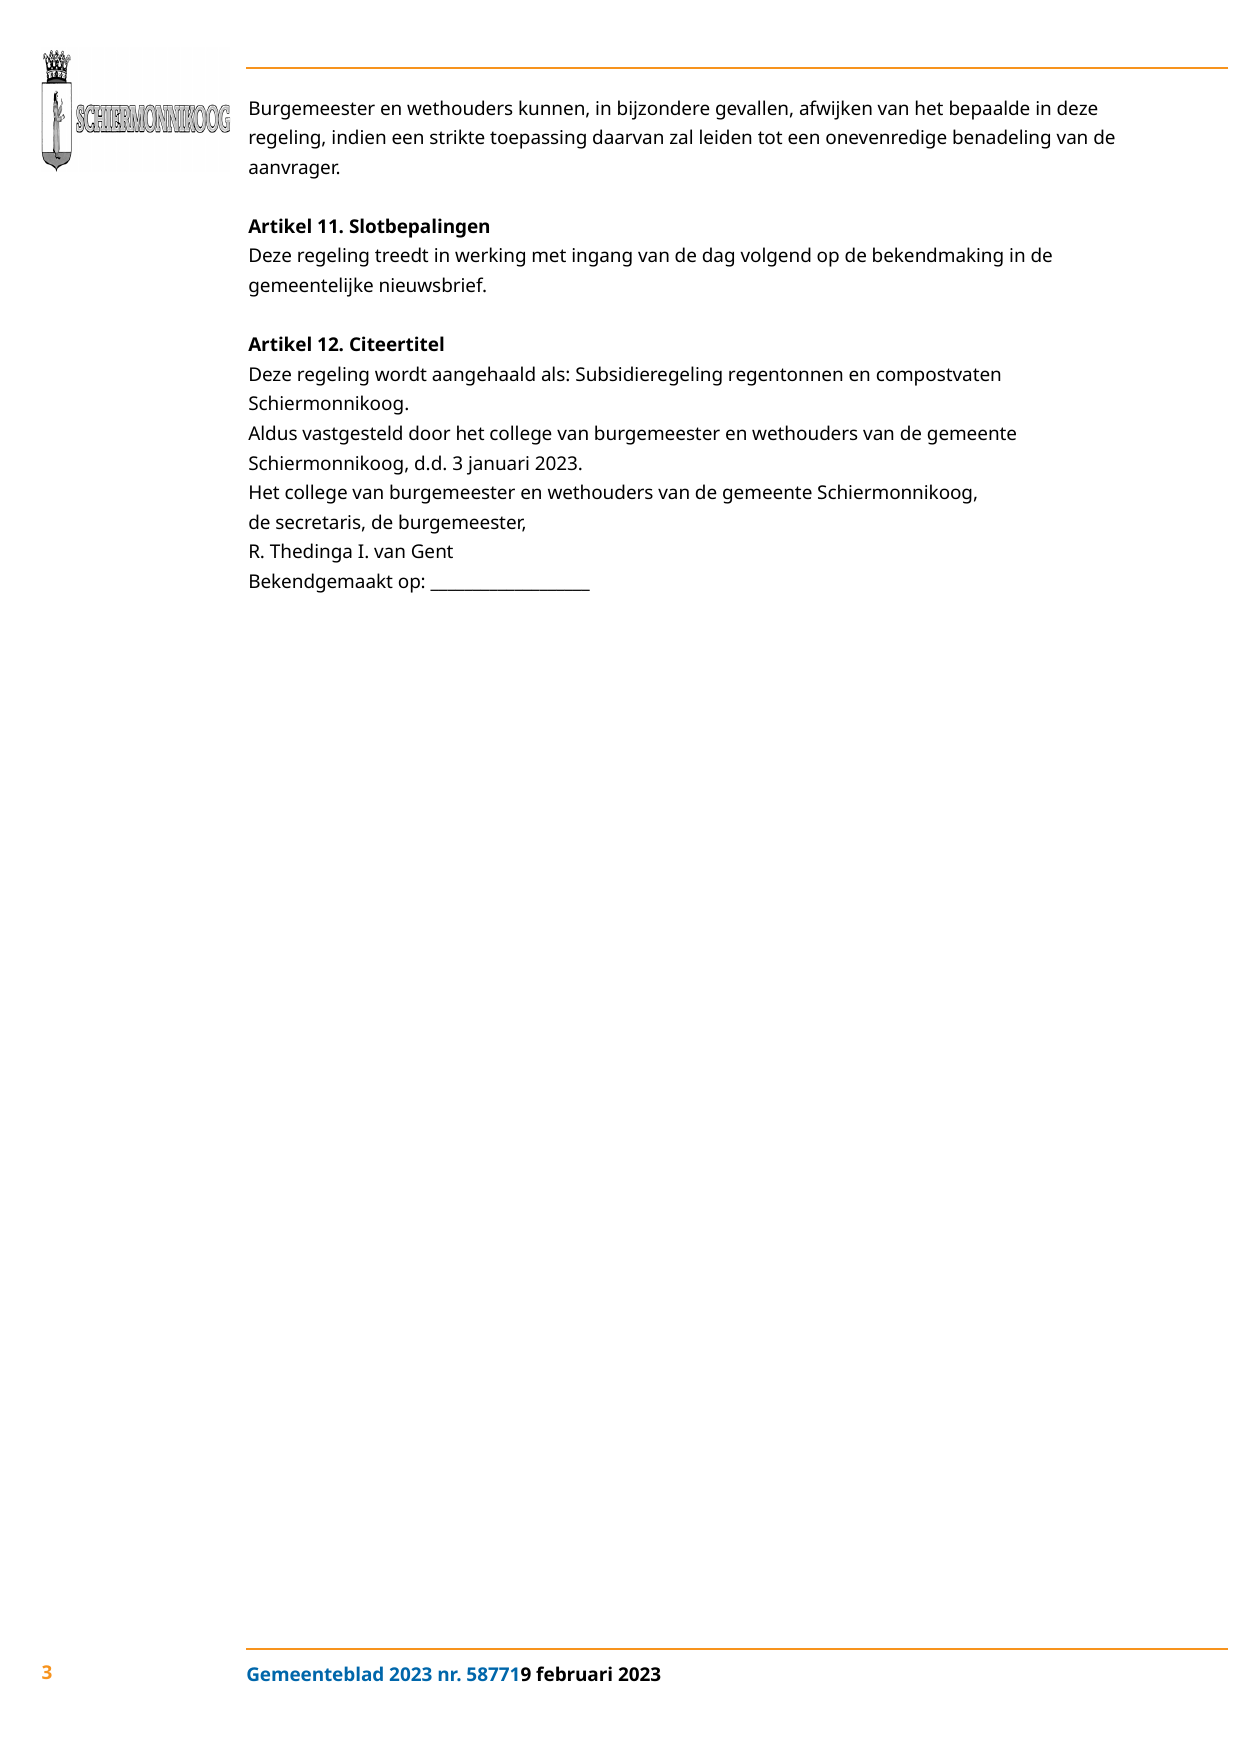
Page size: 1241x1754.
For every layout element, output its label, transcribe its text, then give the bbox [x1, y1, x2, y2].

text Deze regeling wordt aangehaald als: Subsidieregeling regentonnen en compostvaten Schiermonnikoog. [248, 361, 1152, 416]
text Burgemeester en wethouders kunnen, in bijzondere gevallen, afwijken van het bepaalde in deze regeling, indien een strikte toepassing daarvan zal leiden tot een onevenredige benadeling van de aanvrager. [248, 95, 1152, 180]
text Artikel 11. Slotbepalingen [248, 213, 1152, 239]
text R. Thedinga I. van Gent [248, 538, 1152, 564]
text Het college van burgemeester en wethouders van de gemeente Schiermonnikoog, [248, 479, 1152, 505]
text Bekendgemaakt op: ___________________ [248, 568, 1152, 594]
text Deze regeling treedt in werking met ingang van de dag volgend op de bekendmaking in de gemeentelijke nieuwsbrief. [248, 243, 1152, 298]
text Aldus vastgesteld door het college van burgemeester en wethouders van de gemeente Schiermonnikoog, d.d. 3 januari 2023. [248, 420, 1152, 476]
text Artikel 12. Citeertitel [248, 331, 1152, 357]
picture [41, 47, 231, 172]
text de secretaris, de burgemeester, [248, 509, 1152, 535]
